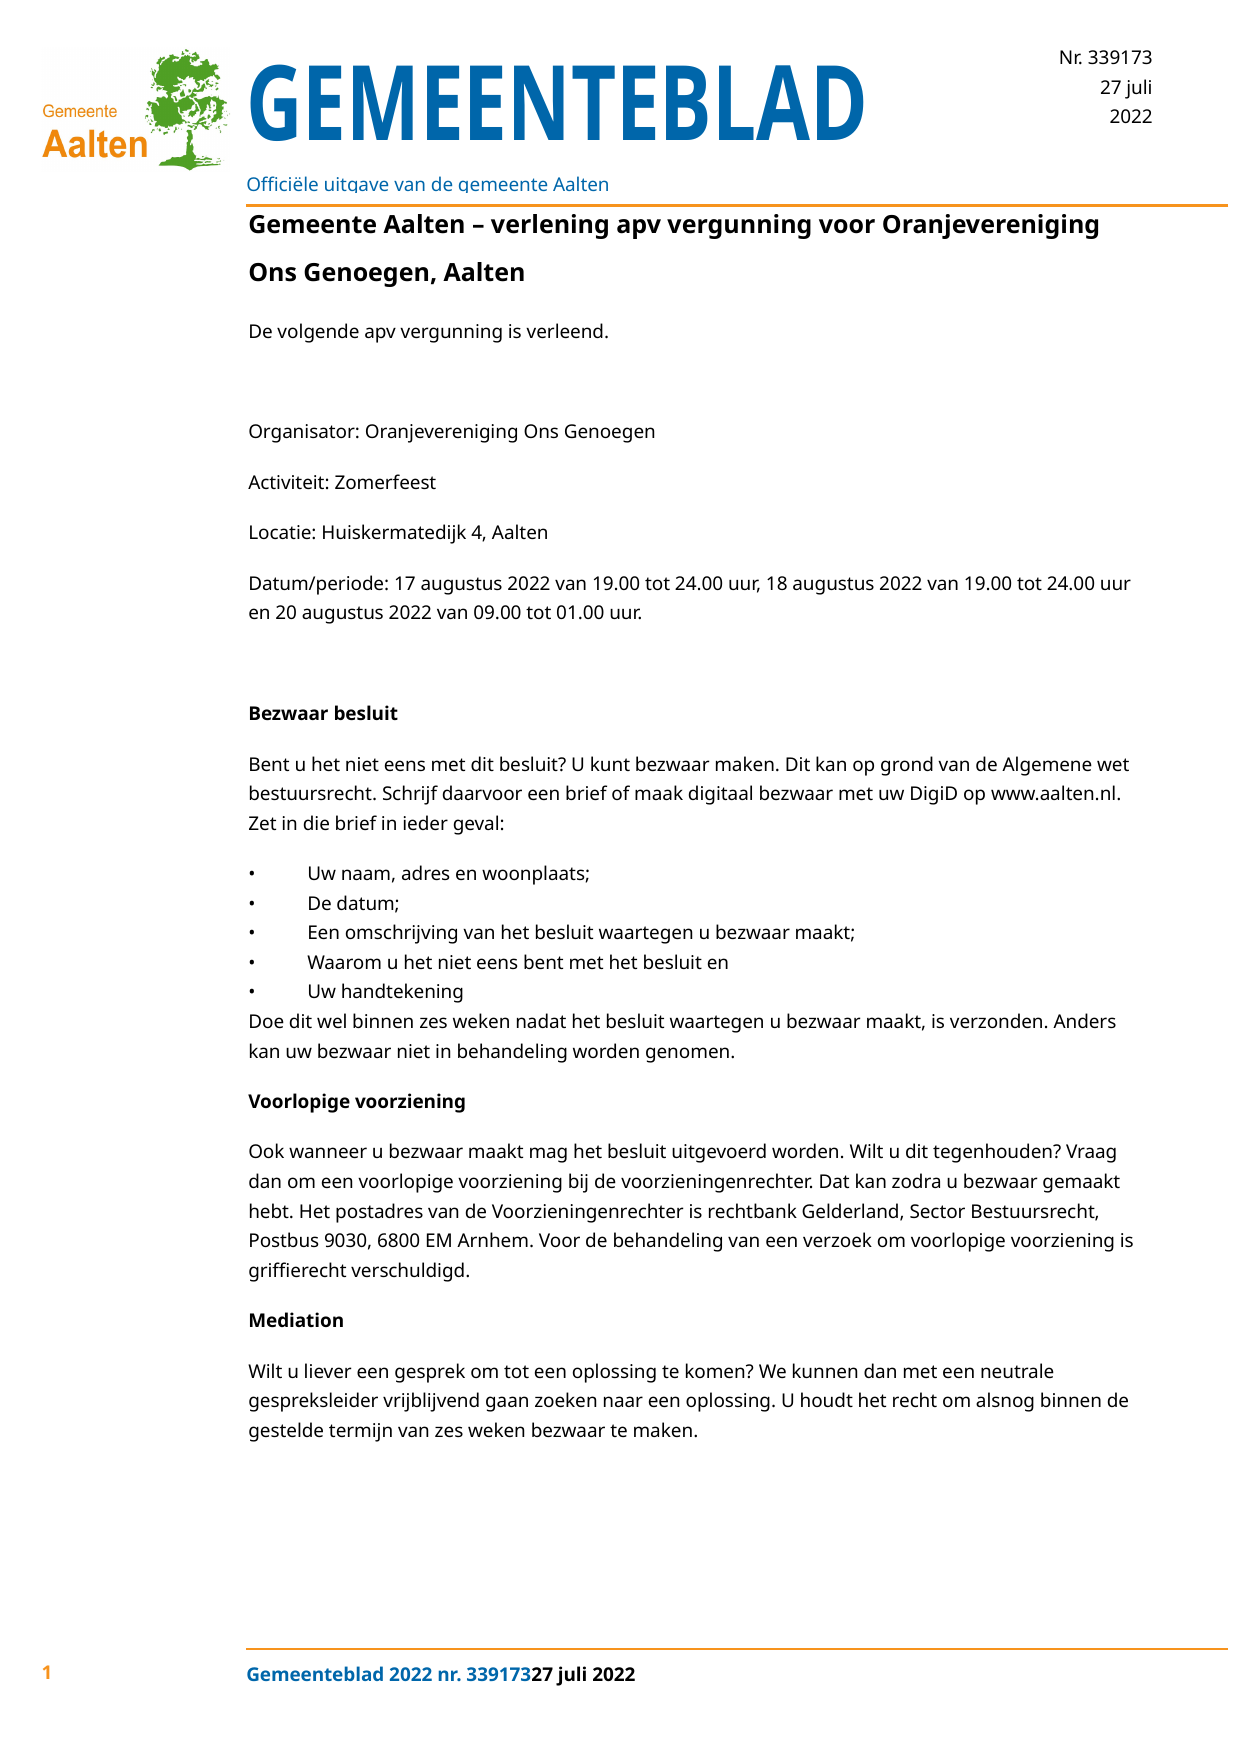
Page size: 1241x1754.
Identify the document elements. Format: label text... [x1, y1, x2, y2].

text Gemeente Aalten – verlening apv vergunning voor Oranjevereniging Ons Genoegen, Aalten [248, 207, 1152, 288]
text Wilt u liever een gesprek om tot een oplossing te komen? We kunnen dan met een neutrale gespreksleider vrijblijvend gaan zoeken naar een oplossing. U houdt het recht om alsnog binnen de gestelde termijn van zes weken bezwaar te maken. [248, 1358, 1152, 1443]
text Mediation [248, 1307, 1152, 1333]
list Uw handtekening [248, 979, 1152, 1004]
text Doe dit wel binnen zes weken nadat het besluit waartegen u bezwaar maakt, is verzonden. Anders kan uw bezwaar niet in behandeling worden genomen. [248, 1008, 1152, 1064]
list Een omschrijving van het besluit waartegen u bezwaar maakt; [248, 919, 1152, 945]
picture [41, 47, 231, 172]
text Organisator: Oranjevereniging Ons Genoegen [248, 419, 1152, 444]
text Bent u het niet eens met dit besluit? U kunt bezwaar maken. Dit kan op grond van de Algemene wet bestuursrecht. Schrijf daarvoor een brief of maak digitaal bezwaar met uw DigiD op www.aalten.nl. Zet in die brief in ieder geval: [248, 751, 1152, 836]
list Uw naam, adres en woonplaats; [248, 860, 1152, 886]
text Bezwaar besluit [248, 700, 1152, 726]
list Waarom u het niet eens bent met het besluit en [248, 949, 1152, 975]
list De datum; [248, 890, 1152, 916]
text Activiteit: Zomerfeest [248, 469, 1152, 495]
text Ook wanneer u bezwaar maakt mag het besluit uitgevoerd worden. Wilt u dit tegenhouden? Vraag dan om een voorlopige voorziening bij de voorzieningenrechter. Dat kan zodra u bezwaar gemaakt hebt. Het postadres van de Voorzieningenrechter is rechtbank Gelderland, Sector Bestuursrecht, Postbus 9030, 6800 EM Arnhem. Voor de behandeling van een verzoek om voorlopige voorziening is griffierecht verschuldigd. [248, 1139, 1152, 1283]
text Datum/periode: 17 augustus 2022 van 19.00 tot 24.00 uur, 18 augustus 2022 van 19.00 tot 24.00 uur en 20 augustus 2022 van 09.00 tot 01.00 uur. [248, 570, 1152, 625]
text Voorlopige voorziening [248, 1088, 1152, 1114]
text De volgende apv vergunning is verleend. [248, 318, 1152, 344]
text Locatie: Huiskermatedijk 4, Aalten [248, 519, 1152, 545]
